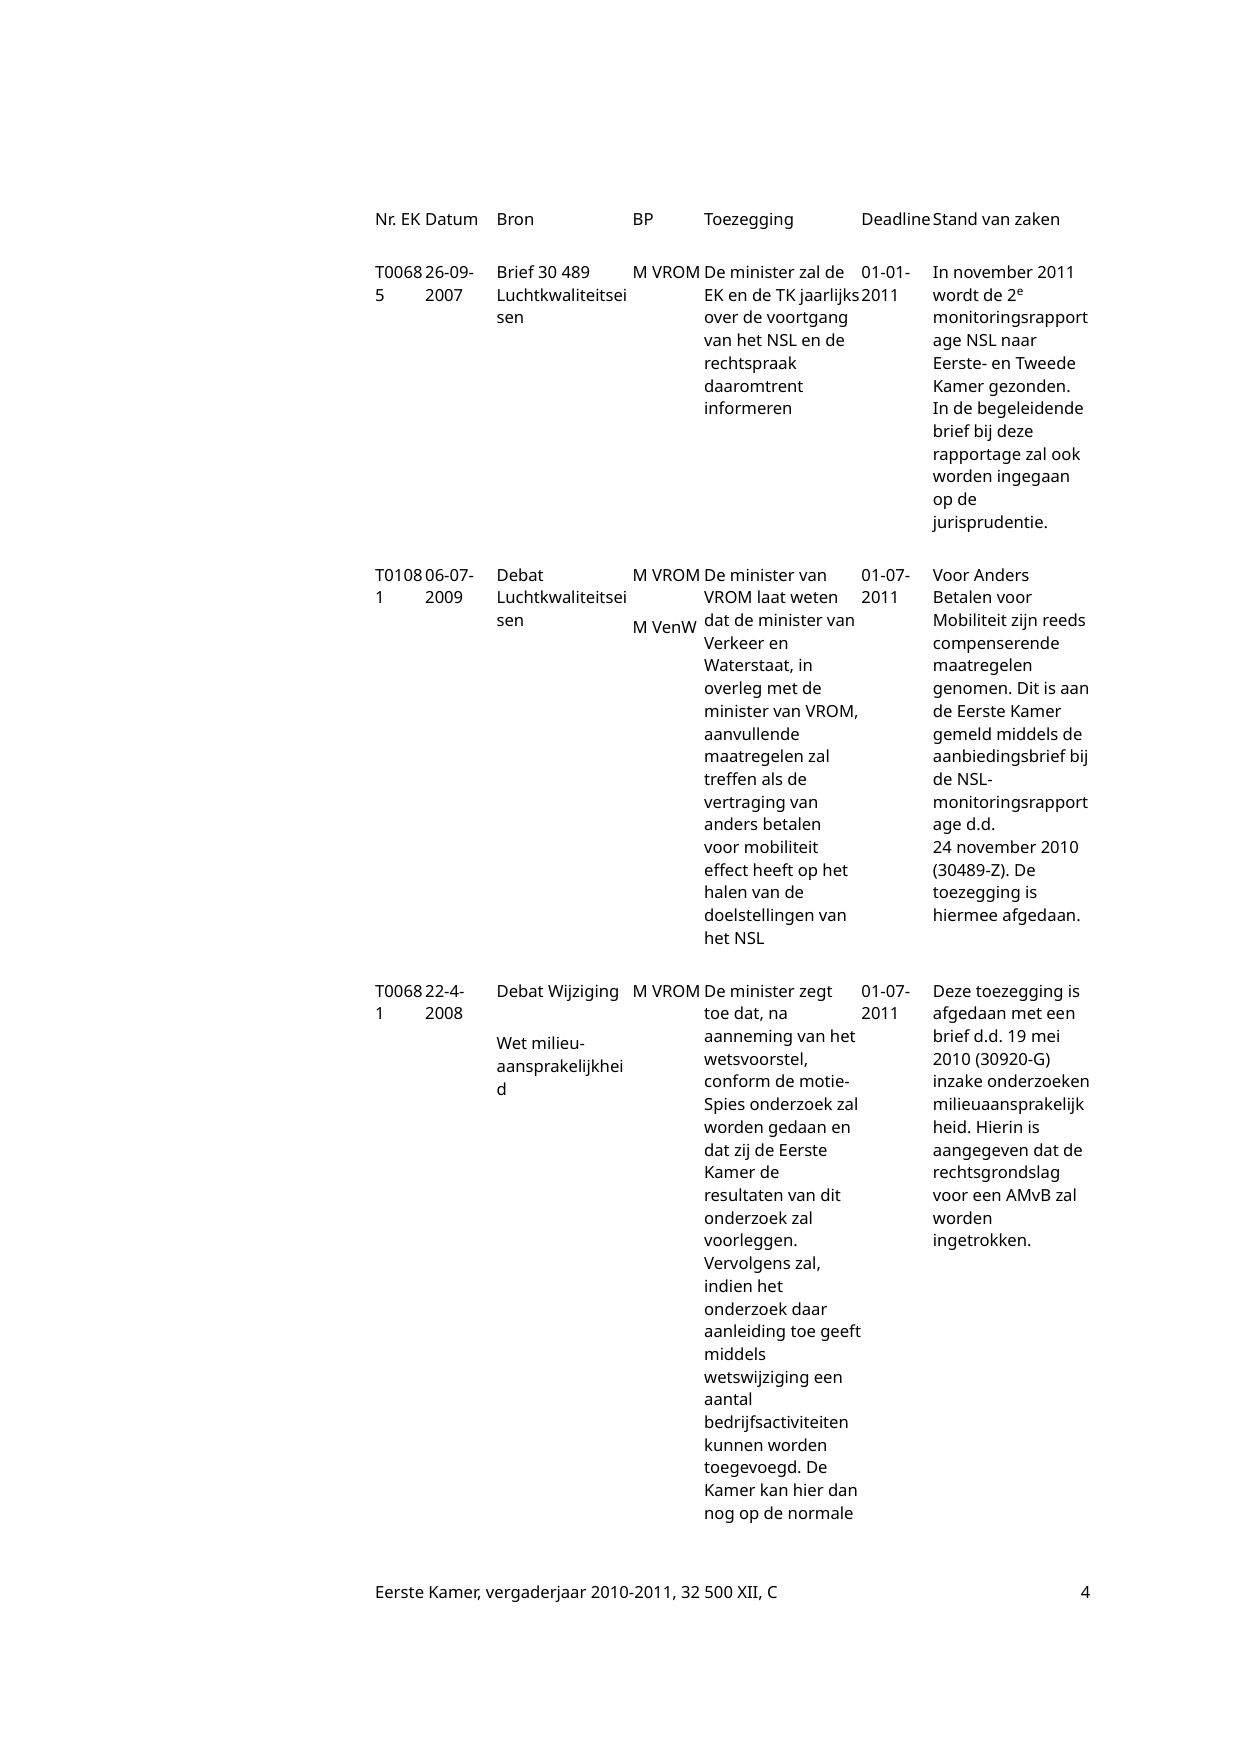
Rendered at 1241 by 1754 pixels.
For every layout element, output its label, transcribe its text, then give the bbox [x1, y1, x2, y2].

table_cell In november 2011 wordt de 2e monitoringsrapportage NSL naar Eerste- en Tweede Kamer gezonden. In de begeleidende brief bij deze rapportage zal ook worden ingegaan op de jurisprudentie. [933, 261, 1090, 563]
table_header Stand van zaken [933, 208, 1090, 261]
table_cell Debat Wijziging Wet milieu-aansprakelijkheid [496, 979, 632, 1524]
table_header Nr. EK [375, 208, 425, 261]
table_header Datum [425, 208, 496, 261]
table_header BP [633, 208, 704, 261]
table_cell M VROM [633, 261, 704, 563]
table_cell M VROM M VenW [633, 563, 704, 979]
table_cell Deze toezegging is afgedaan met een brief d.d. 19 mei 2010 (30920-G) inzake onderzoeken milieuaansprakelijkheid. Hierin is aangegeven dat de rechtsgrondslag voor een AMvB zal worden ingetrokken. [933, 979, 1090, 1524]
table_cell T00681 [375, 979, 425, 1524]
table_cell T01081 [375, 563, 425, 979]
table_cell Debat Luchtkwaliteitseisen [496, 563, 632, 979]
table_cell Brief 30 489 Luchtkwaliteitseisen [496, 261, 632, 563]
table_header Deadline [861, 208, 933, 261]
table_cell T00685 [375, 261, 425, 563]
table_cell 01-07-2011 [861, 563, 933, 979]
table_cell 22-4-2008 [425, 979, 496, 1524]
table_cell 06-07-2009 [425, 563, 496, 979]
table_cell 01-01-2011 [861, 261, 933, 563]
table_cell De minister zal de EK en de TK jaarlijks over de voortgang van het NSL en de rechtspraak daaromtrent informeren [704, 261, 861, 563]
table_header Toezegging [704, 208, 861, 261]
table_cell 01-07-2011 [861, 979, 933, 1524]
table_cell De minister van VROM laat weten dat de minister van Verkeer en Waterstaat, in overleg met de minister van VROM, aanvullende maatregelen zal treffen als de vertraging van anders betalen voor mobiliteit effect heeft op het halen van de doelstellingen van het NSL [704, 563, 861, 979]
table_cell M VROM [633, 979, 704, 1524]
table_cell De minister zegt toe dat, na aanneming van het wetsvoorstel, conform de motie-Spies onderzoek zal worden gedaan en dat zij de Eerste Kamer de resultaten van dit onderzoek zal voorleggen. Vervolgens zal, indien het onderzoek daar aanleiding toe geeft middels wetswijziging een aantal bedrijfsactiviteiten kunnen worden toegevoegd. De Kamer kan hier dan nog op de normale [704, 979, 861, 1524]
table_cell Voor Anders Betalen voor Mobiliteit zijn reeds compenserende maatregelen genomen. Dit is aan de Eerste Kamer gemeld middels de aanbiedingsbrief bij de NSL-monitoringsrapportage d.d. 24 november 2010 (30489-Z). De toezegging is hiermee afgedaan. [933, 563, 1090, 979]
table_header Bron [496, 208, 632, 261]
table_cell 26-09-2007 [425, 261, 496, 563]
